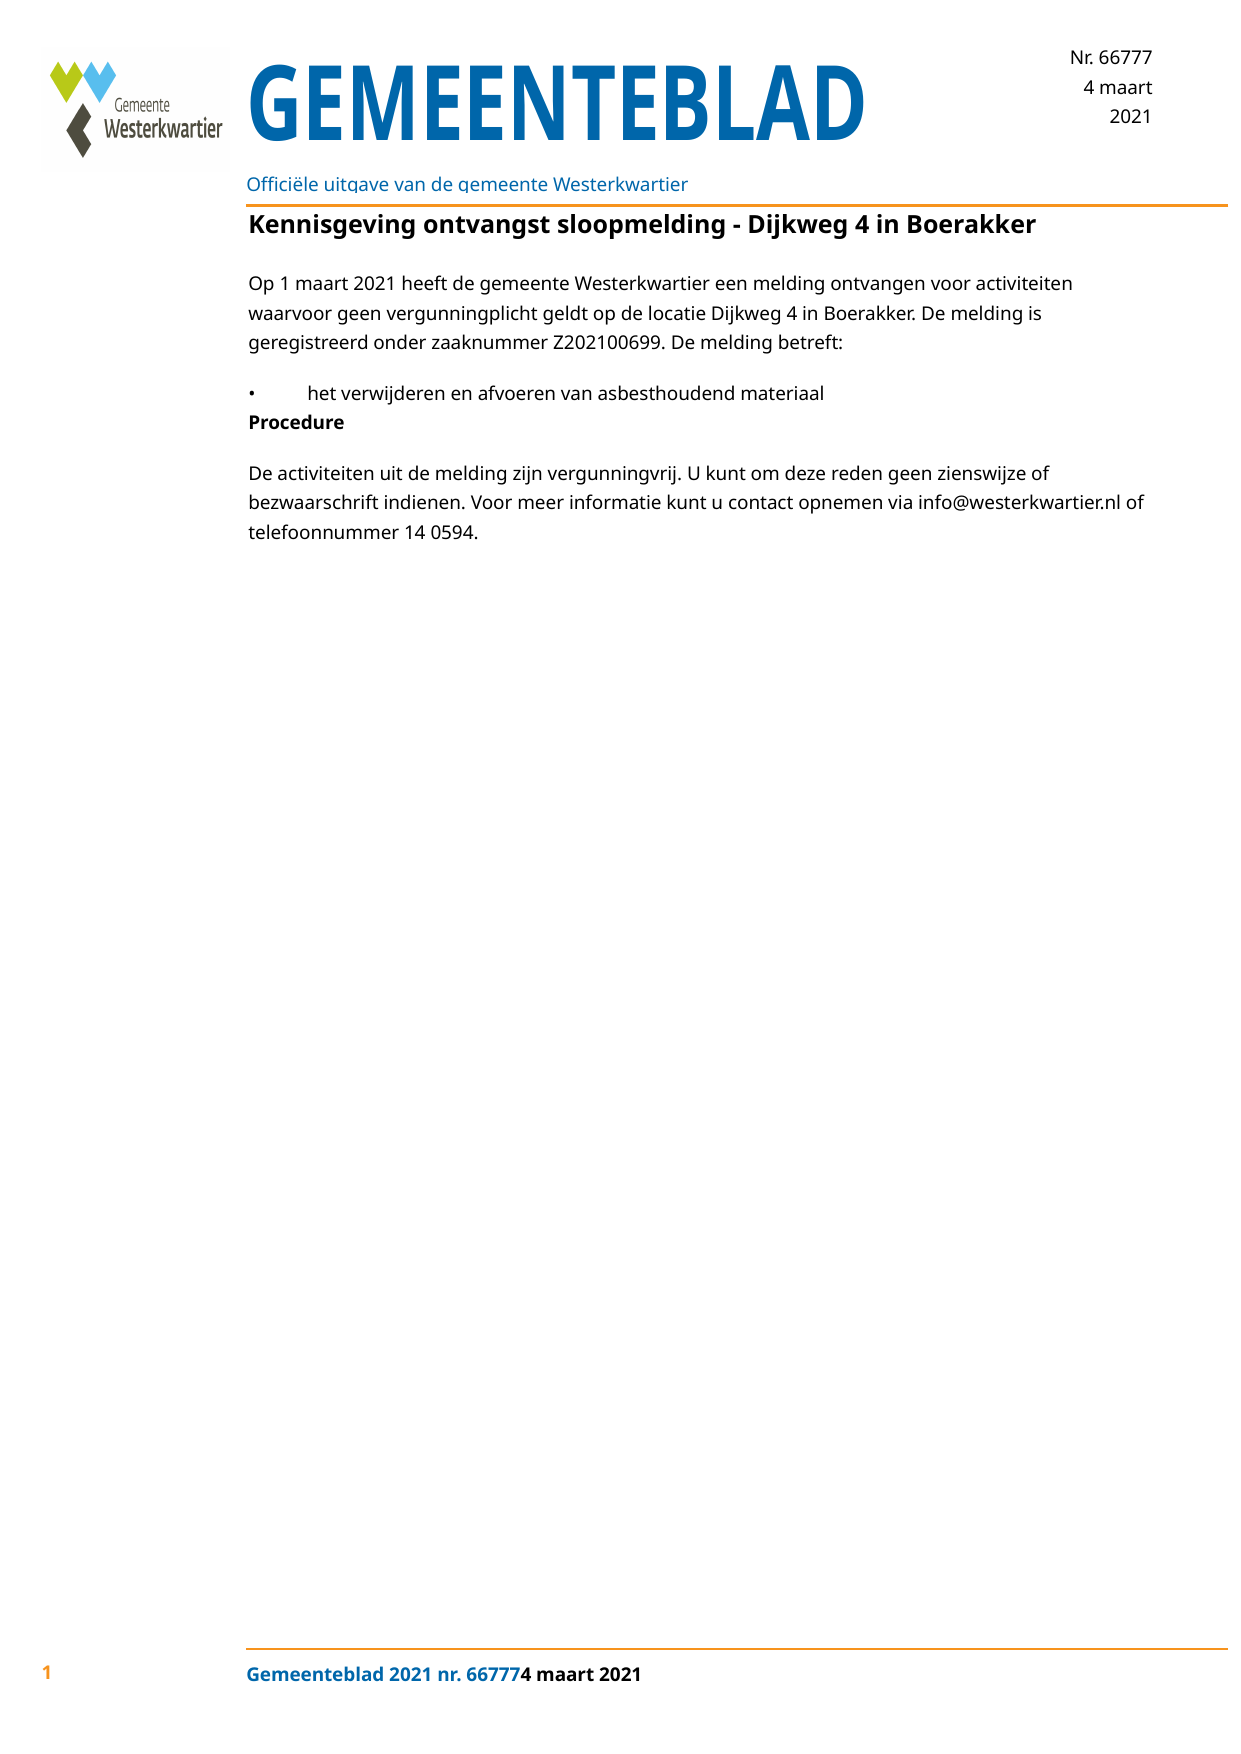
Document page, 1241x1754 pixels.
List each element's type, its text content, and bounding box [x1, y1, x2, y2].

text Procedure [248, 409, 1152, 435]
text Op 1 maart 2021 heeft de gemeente Westerkwartier een melding ontvangen voor activiteiten waarvoor geen vergunningplicht geldt op de locatie Dijkweg 4 in Boerakker. De melding is geregistreerd onder zaaknummer Z202100699. De melding betreft: [248, 270, 1152, 355]
text Kennisgeving ontvangst sloopmelding - Dijkweg 4 in Boerakker [248, 207, 1152, 241]
picture [41, 47, 231, 172]
list het verwijderen en afvoeren van asbesthoudend materiaal [248, 380, 1152, 406]
text De activiteiten uit de melding zijn vergunningvrij. U kunt om deze reden geen zienswijze of bezwaarschrift indienen. Voor meer informatie kunt u contact opnemen via info@westerkwartier.nl of telefoonnummer 14 0594. [248, 460, 1152, 545]
